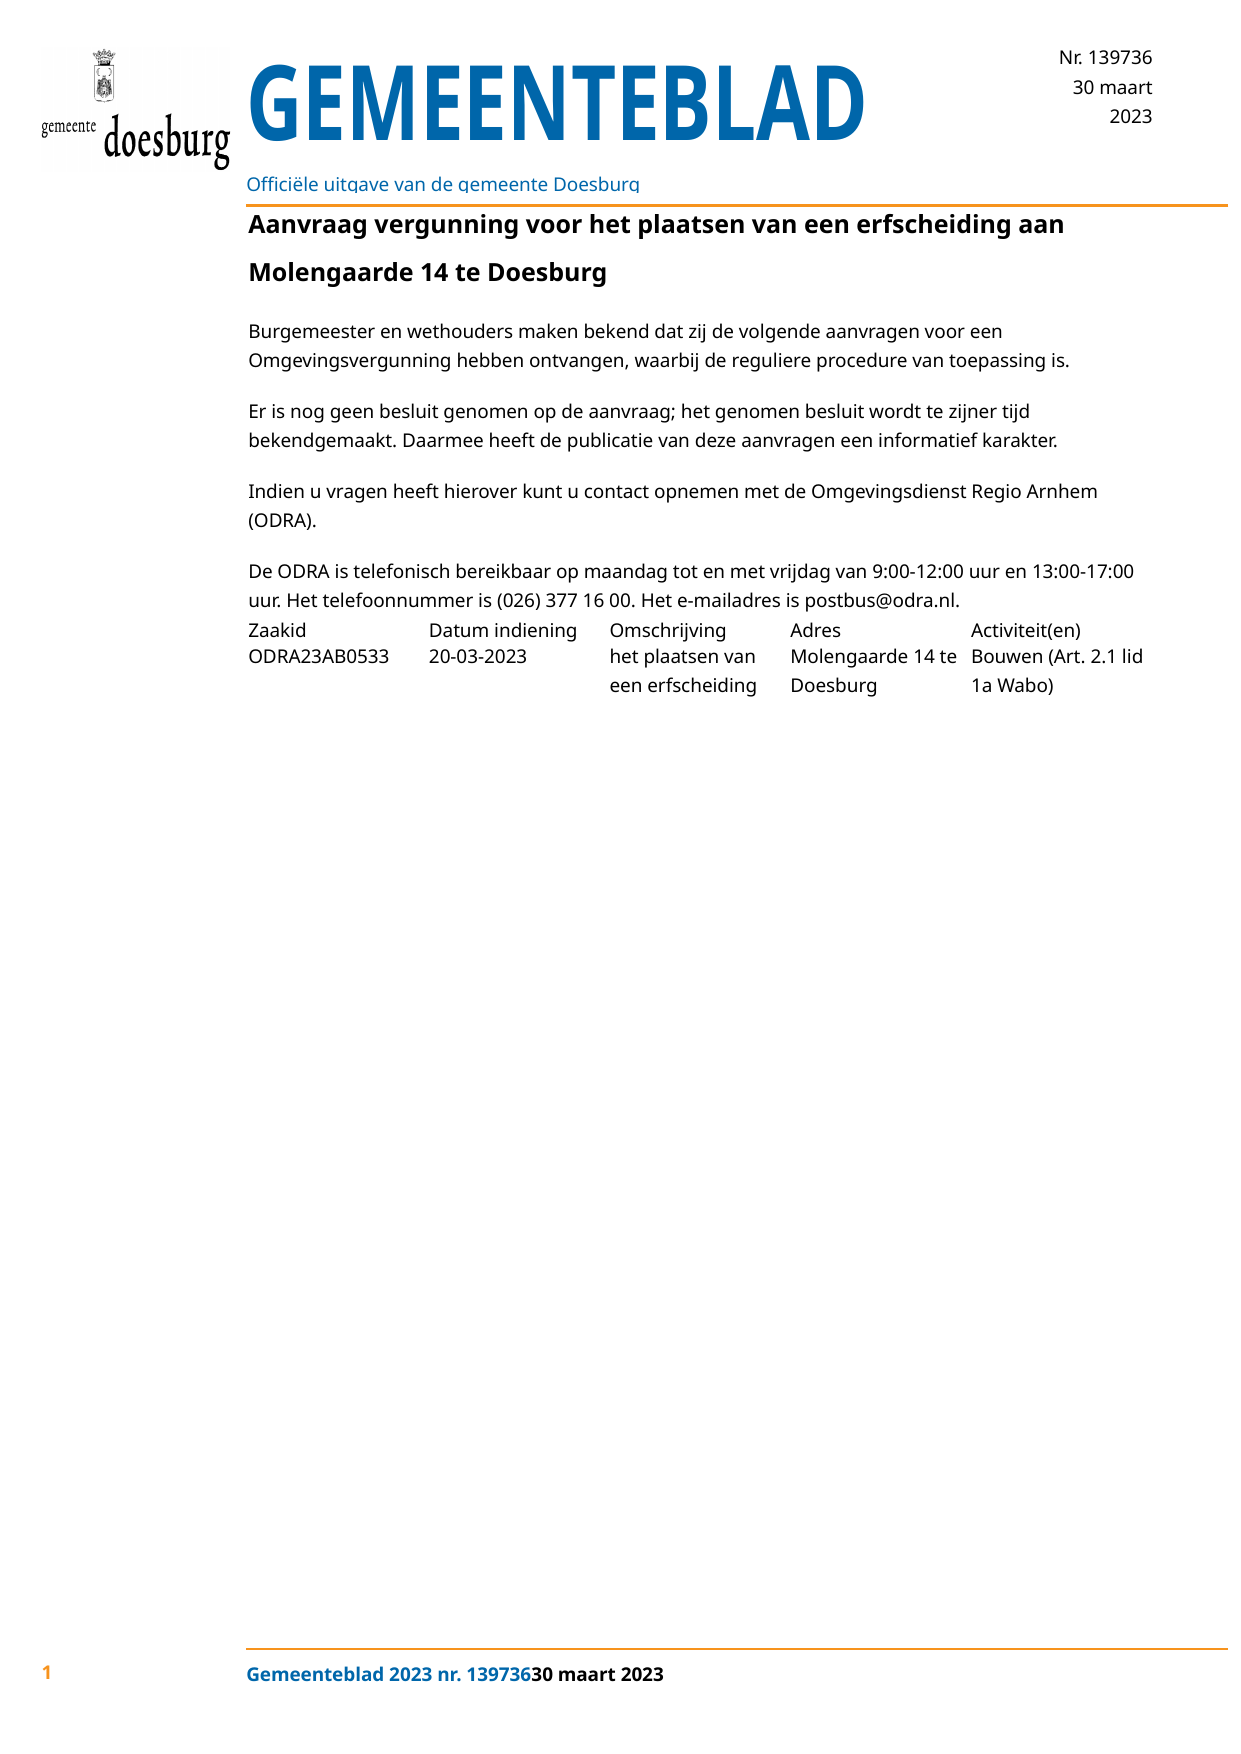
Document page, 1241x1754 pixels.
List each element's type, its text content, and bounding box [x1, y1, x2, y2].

text Er is nog geen besluit genomen op de aanvraag; het genomen besluit wordt te zijner tijd bekendgemaakt. Daarmee heeft de publicatie van deze aanvragen een informatief karakter. [248, 398, 1152, 453]
text Aanvraag vergunning voor het plaatsen van een erfscheiding aan Molengaarde 14 te Doesburg [248, 207, 1152, 288]
table_header Zaakid [248, 617, 429, 643]
text Indien u vragen heeft hierover kunt u contact opnemen met de Omgevingsdienst Regio Arnhem (ODRA). [248, 478, 1152, 533]
table_header Activiteit(en) [971, 617, 1152, 643]
text De ODRA is telefonisch bereikbaar op maandag tot en met vrijdag van 9:00-12:00 uur en 13:00-17:00 uur. Het telefoonnummer is (026) 377 16 00. Het e-mailadres is postbus@odra.nl. [248, 558, 1152, 613]
table_header Adres [790, 617, 971, 643]
table_header Datum indiening [429, 617, 609, 643]
table_cell Molengaarde 14 te Doesburg [790, 643, 971, 698]
text Burgemeester en wethouders maken bekend dat zij de volgende aanvragen voor een Omgevingsvergunning hebben ontvangen, waarbij de reguliere procedure van toepassing is. [248, 318, 1152, 373]
table_cell Bouwen (Art. 2.1 lid 1a Wabo) [971, 643, 1152, 698]
picture [41, 47, 231, 172]
table_cell 20-03-2023 [429, 643, 609, 698]
table_cell ODRA23AB0533 [248, 643, 429, 698]
table_header Omschrijving [609, 617, 790, 643]
table_cell het plaatsen van een erfscheiding [609, 643, 790, 698]
